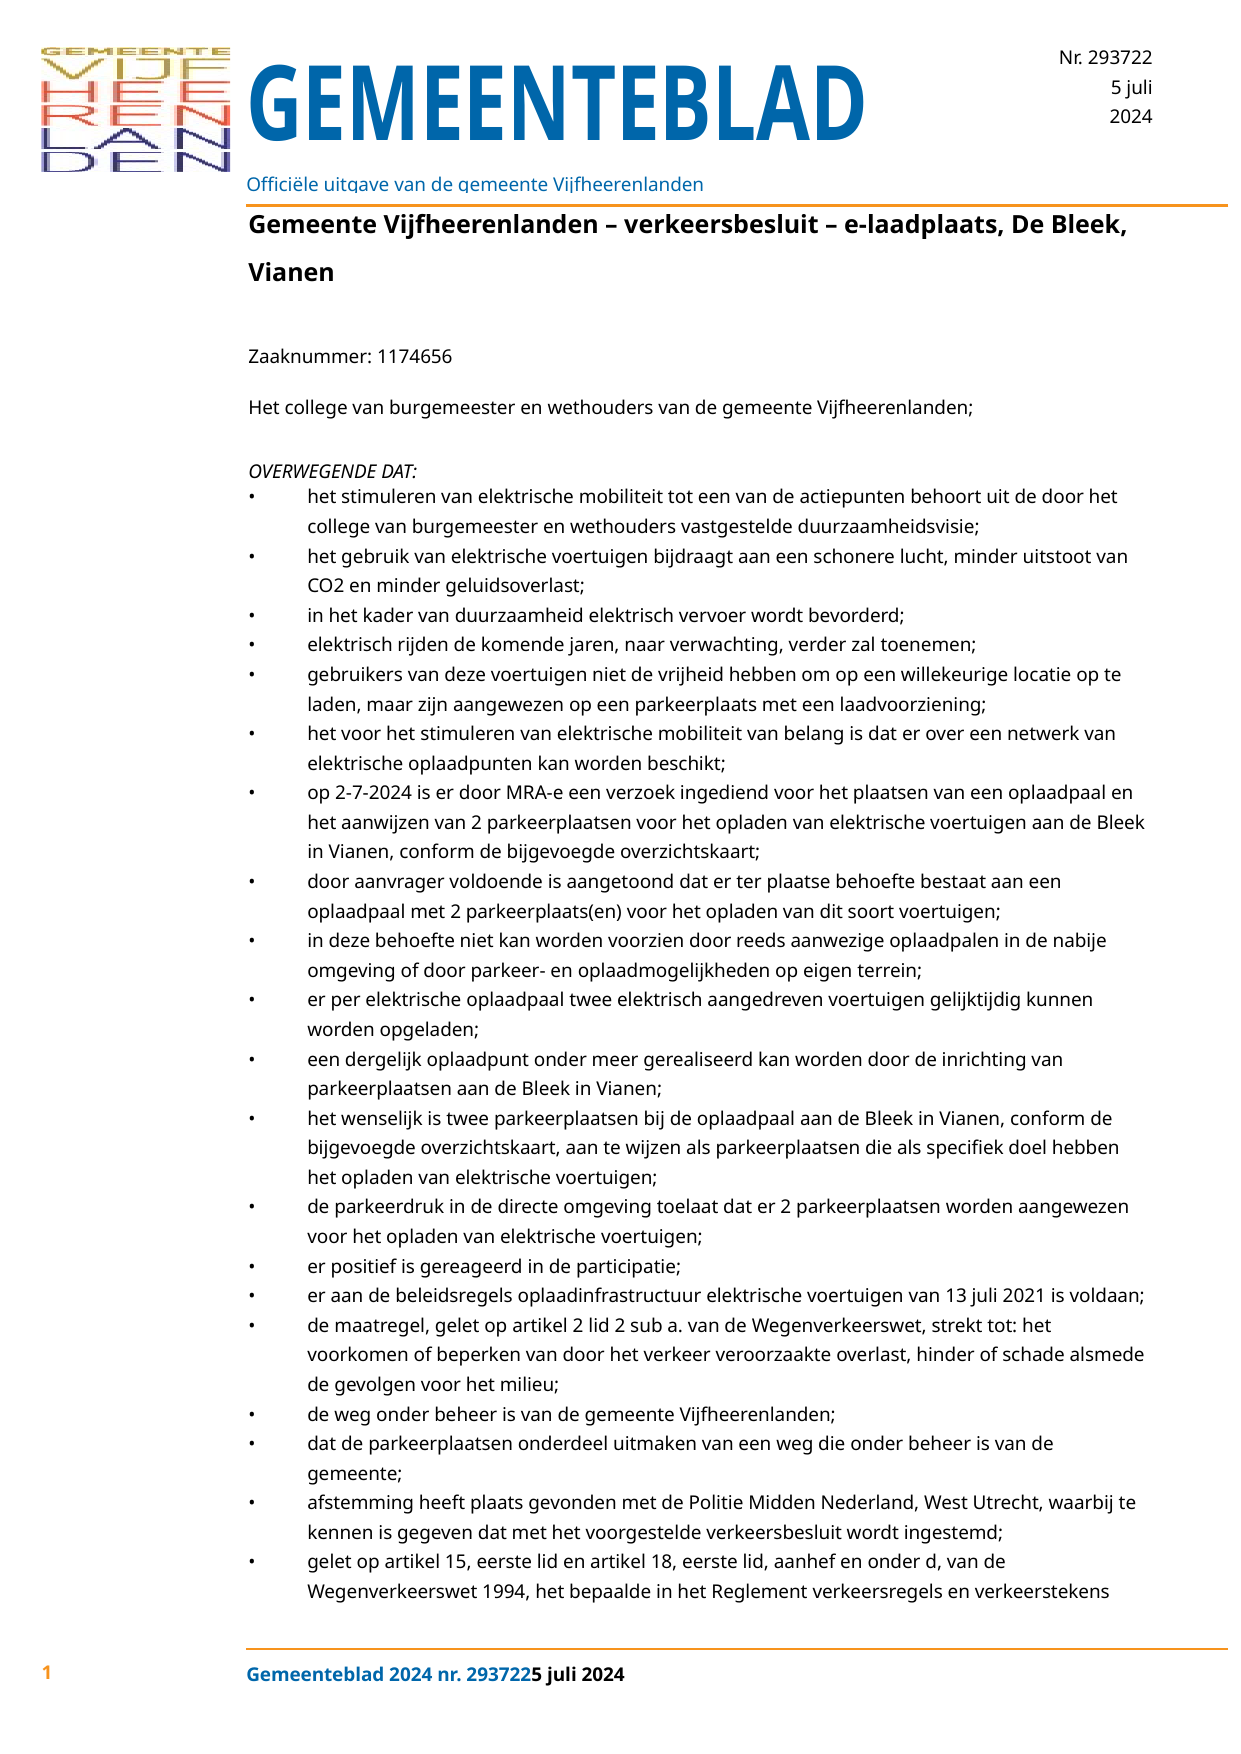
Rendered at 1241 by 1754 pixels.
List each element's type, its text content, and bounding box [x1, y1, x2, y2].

list in deze behoefte niet kan worden voorzien door reeds aanwezige oplaadpalen in de nabije omgeving of door parkeer- en oplaadmogelijkheden op eigen terrein; [248, 927, 1152, 983]
list het gebruik van elektrische voertuigen bijdraagt aan een schonere lucht, minder uitstoot van CO2 en minder geluidsoverlast; [248, 543, 1152, 598]
text Het college van burgemeester en wethouders van de gemeente Vijfheerenlanden; [248, 394, 1152, 420]
list gebruikers van deze voertuigen niet de vrijheid hebben om op een willekeurige locatie op te laden, maar zijn aangewezen op een parkeerplaats met een laadvoorziening; [248, 661, 1152, 717]
list er aan de beleidsregels oplaadinfrastructuur elektrische voertuigen van 13 juli 2021 is voldaan; [248, 1282, 1152, 1308]
list in het kader van duurzaamheid elektrisch vervoer wordt bevorderd; [248, 602, 1152, 628]
list op 2-7-2024 is er door MRA-e een verzoek ingediend voor het plaatsen van een oplaadpaal en het aanwijzen van 2 parkeerplaatsen voor het opladen van elektrische voertuigen aan de Bleek in Vianen, conform de bijgevoegde overzichtskaart; [248, 779, 1152, 864]
text Gemeente Vijfheerenlanden – verkeersbesluit – e-laadplaats, De Bleek, Vianen [248, 207, 1152, 288]
list elektrisch rijden de komende jaren, naar verwachting, verder zal toenemen; [248, 632, 1152, 657]
list het voor het stimuleren van elektrische mobiliteit van belang is dat er over een netwerk van elektrische oplaadpunten kan worden beschikt; [248, 720, 1152, 776]
list gelet op artikel 15, eerste lid en artikel 18, eerste lid, aanhef en onder d, van de Wegenverkeerswet 1994, het bepaalde in het Reglement verkeersregels en verkeerstekens [248, 1549, 1152, 1604]
list de maatregel, gelet op artikel 2 lid 2 sub a. van de Wegenverkeerswet, strekt tot: het voorkomen of beperken van door het verkeer veroorzaakte overlast, hinder of schade alsmede de gevolgen voor het milieu; [248, 1312, 1152, 1397]
list een dergelijk oplaadpunt onder meer gerealiseerd kan worden door de inrichting van parkeerplaatsen aan de Bleek in Vianen; [248, 1046, 1152, 1101]
list de parkeerdruk in de directe omgeving toelaat dat er 2 parkeerplaatsen worden aangewezen voor het opladen van elektrische voertuigen; [248, 1194, 1152, 1249]
list afstemming heeft plaats gevonden met de Politie Midden Nederland, West Utrecht, waarbij te kennen is gegeven dat met het voorgestelde verkeersbesluit wordt ingestemd; [248, 1489, 1152, 1545]
list door aanvrager voldoende is aangetoond dat er ter plaatse behoefte bestaat aan een oplaadpaal met 2 parkeerplaats(en) voor het opladen van dit soort voertuigen; [248, 868, 1152, 924]
list het stimuleren van elektrische mobiliteit tot een van de actiepunten behoort uit de door het college van burgemeester en wethouders vastgestelde duurzaamheidsvisie; [248, 484, 1152, 539]
picture [41, 47, 231, 172]
list dat de parkeerplaatsen onderdeel uitmaken van een weg die onder beheer is van de gemeente; [248, 1430, 1152, 1486]
text Zaaknummer: 1174656 [248, 344, 1152, 369]
list er positief is gereageerd in de participatie; [248, 1253, 1152, 1279]
list het wenselijk is twee parkeerplaatsen bij de oplaadpaal aan de Bleek in Vianen, conform de bijgevoegde overzichtskaart, aan te wijzen als parkeerplaatsen die als specifiek doel hebben het opladen van elektrische voertuigen; [248, 1105, 1152, 1190]
list er per elektrische oplaadpaal twee elektrisch aangedreven voertuigen gelijktijdig kunnen worden opgeladen; [248, 987, 1152, 1042]
text OVERWEGENDE DAT: [248, 458, 1152, 484]
list de weg onder beheer is van de gemeente Vijfheerenlanden; [248, 1401, 1152, 1427]
